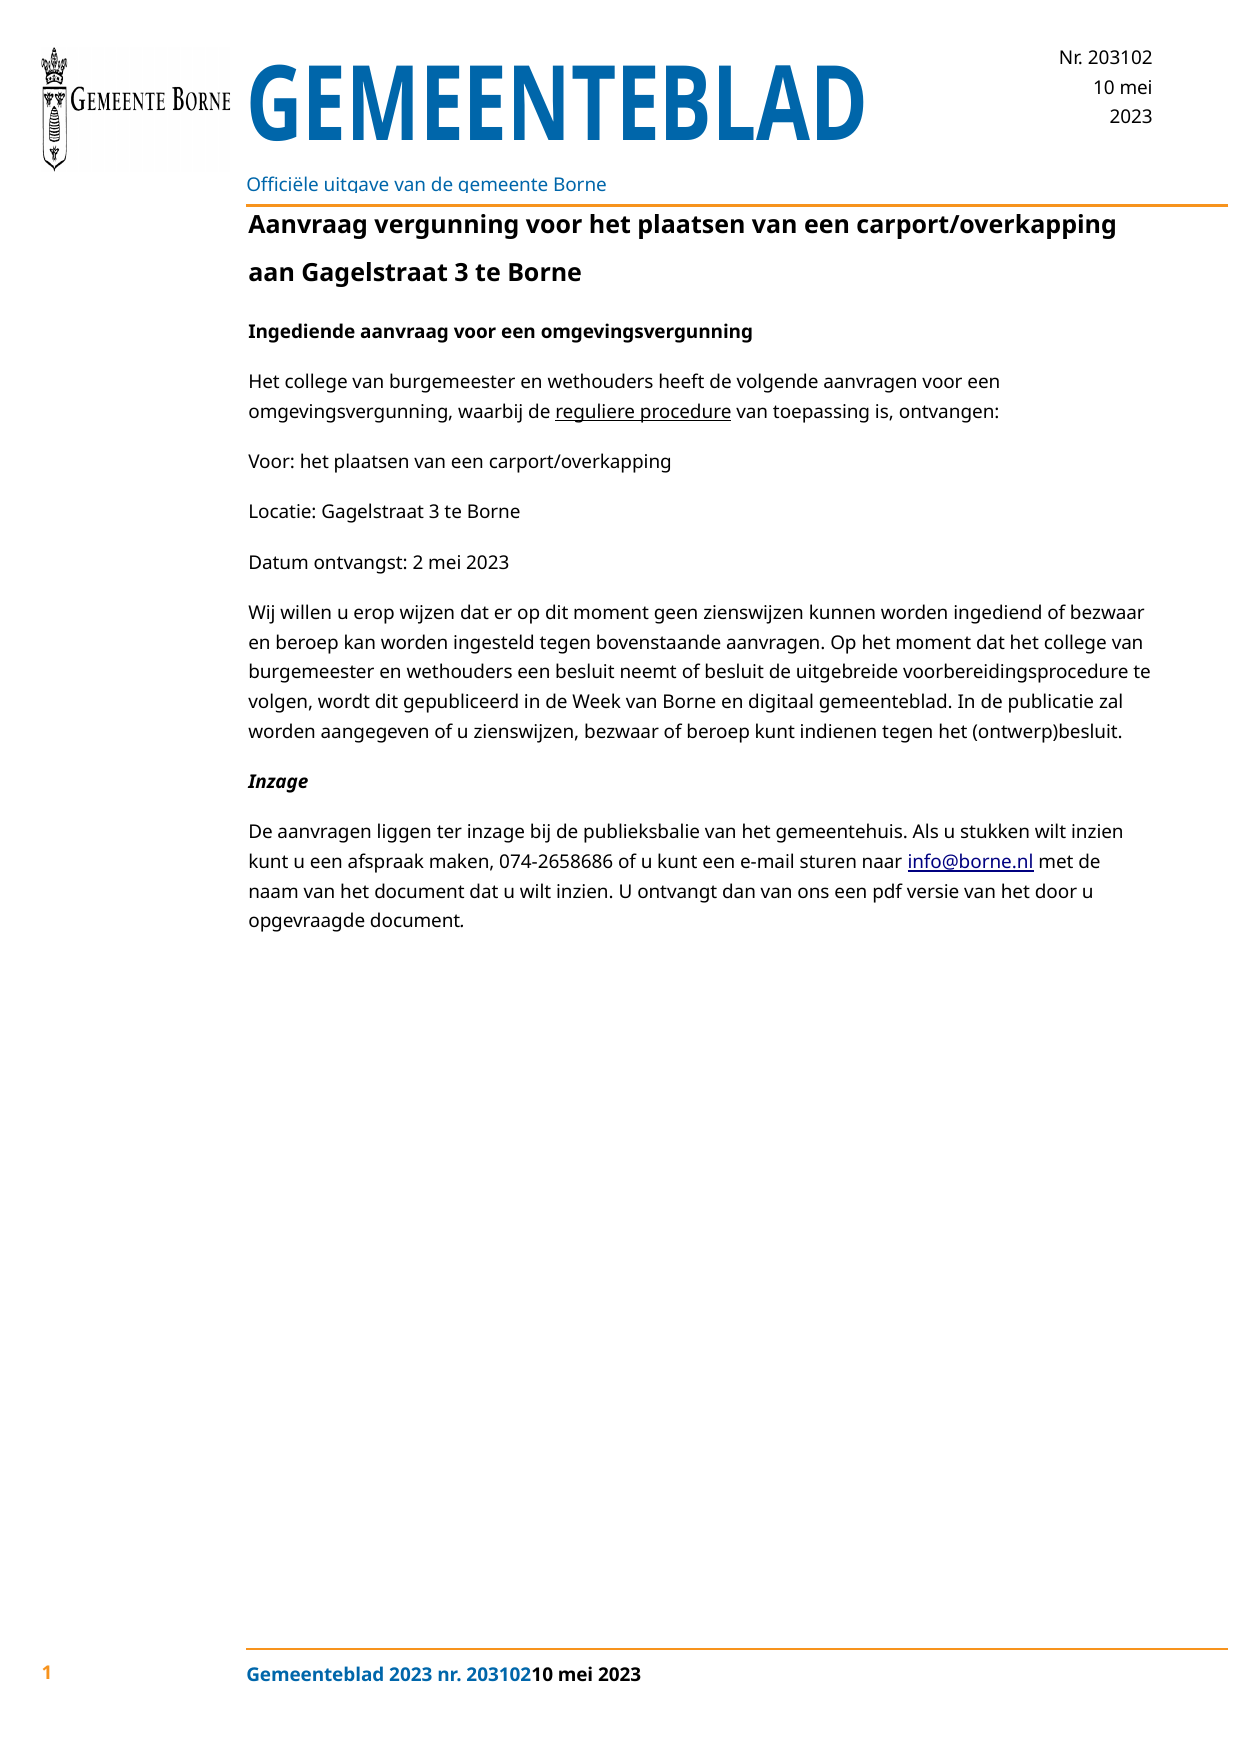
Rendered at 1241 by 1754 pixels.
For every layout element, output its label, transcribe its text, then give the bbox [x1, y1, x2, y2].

text Locatie: Gagelstraat 3 te Borne [248, 499, 1152, 524]
text Voor: het plaatsen van een carport/overkapping [248, 448, 1152, 474]
text Datum ontvangst: 2 mei 2023 [248, 549, 1152, 575]
text Inzage [248, 768, 1152, 794]
text Het college van burgemeester en wethouders heeft de volgende aanvragen voor een omgevingsvergunning, waarbij de reguliere procedure van toepassing is, ontvangen: [248, 368, 1152, 424]
picture [41, 47, 231, 172]
text Wij willen u erop wijzen dat er op dit moment geen zienswijzen kunnen worden ingediend of bezwaar en beroep kan worden ingesteld tegen bovenstaande aanvragen. Op het moment dat het college van burgemeester en wethouders een besluit neemt of besluit de uitgebreide voorbereidingsprocedure te volgen, wordt dit gepubliceerd in de Week van Borne en digitaal gemeenteblad. In de publicatie zal worden aangegeven of u zienswijzen, bezwaar of beroep kunt indienen tegen het (ontwerp)besluit. [248, 599, 1152, 744]
text Aanvraag vergunning voor het plaatsen van een carport/overkapping aan Gagelstraat 3 te Borne [248, 207, 1152, 288]
text De aanvragen liggen ter inzage bij de publieksbalie van het gemeentehuis. Als u stukken wilt inzien kunt u een afspraak maken, 074-2658686 of u kunt een e-mail sturen naar info@borne.nl met de naam van het document dat u wilt inzien. U ontvangt dan van ons een pdf versie van het door u opgevraagde document. [248, 819, 1152, 933]
text Ingediende aanvraag voor een omgevingsvergunning [248, 318, 1152, 344]
